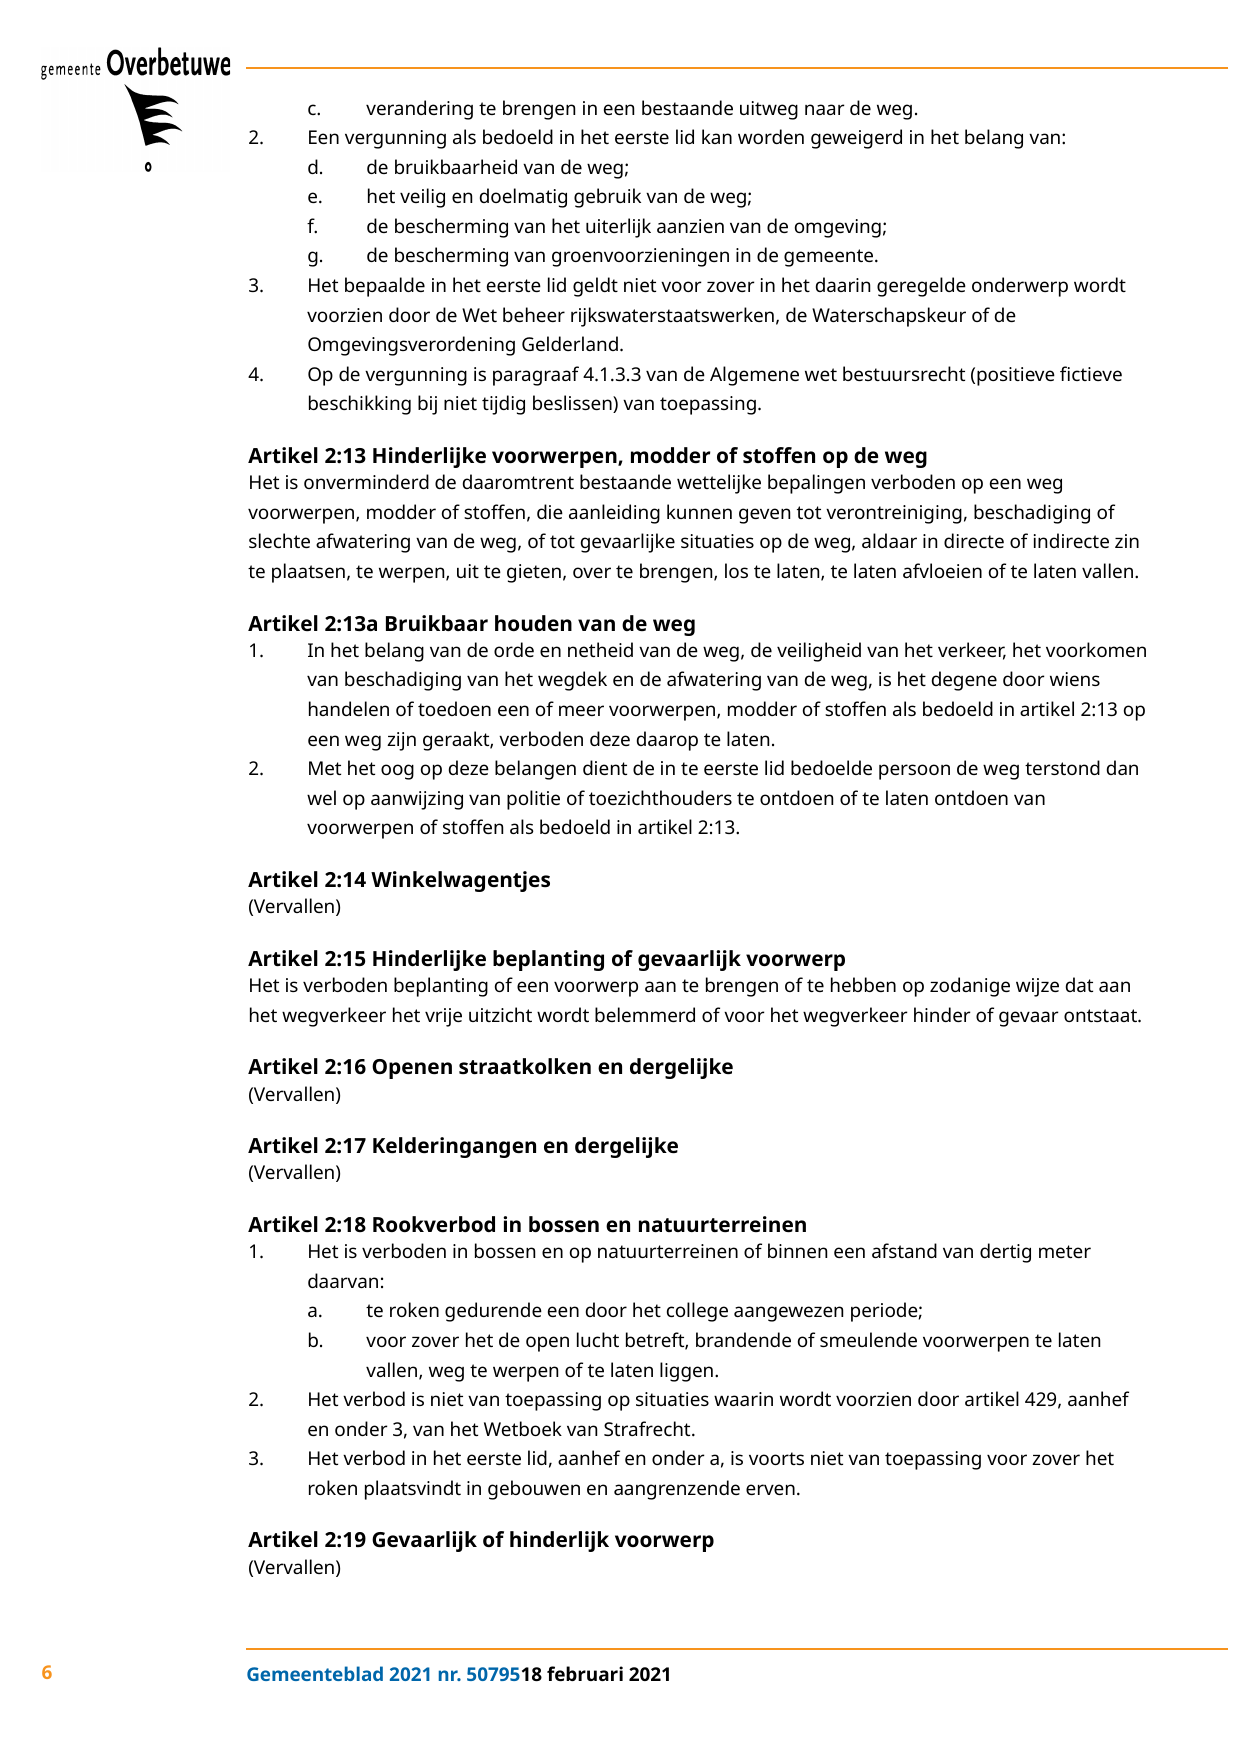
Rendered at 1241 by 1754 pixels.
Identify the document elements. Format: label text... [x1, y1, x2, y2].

text Artikel 2:17 Kelderingangen en dergelijke [248, 1131, 1152, 1159]
text Het is onverminderd de daaromtrent bestaande wettelijke bepalingen verboden op een weg voorwerpen, modder of stoffen, die aanleiding kunnen geven tot verontreiniging, beschadiging of slechte afwatering van de weg, of tot gevaarlijke situaties op de weg, aldaar in directe of indirecte zin te plaatsen, te werpen, uit te gieten, over te brengen, los te laten, te laten afvloeien of te laten vallen. [248, 469, 1152, 584]
list de bescherming van het uiterlijk aanzien van de omgeving; [307, 213, 1152, 239]
list Op de vergunning is paragraaf 4.1.3.3 van de Algemene wet bestuursrecht (positieve fictieve beschikking bij niet tijdig beslissen) van toepassing. [248, 361, 1152, 416]
text Artikel 2:18 Rookverbod in bossen en natuurterreinen [248, 1210, 1152, 1238]
list de bescherming van groenvoorzieningen in de gemeente. [307, 243, 1152, 268]
text Artikel 2:14 Winkelwagentjes [248, 865, 1152, 893]
list Het verbod is niet van toepassing op situaties waarin wordt voorzien door artikel 429, aanhef en onder 3, van het Wetboek van Strafrecht. [248, 1386, 1152, 1442]
list voor zover het de open lucht betreft, brandende of smeulende voorwerpen te laten vallen, weg te werpen of te laten liggen. [307, 1327, 1152, 1382]
text (Vervallen) [248, 893, 1152, 919]
list Met het oog op deze belangen dient de in te eerste lid bedoelde persoon de weg terstond dan wel op aanwijzing van politie of toezichthouders te ontdoen of te laten ontdoen van voorwerpen of stoffen als bedoeld in artikel 2:13. [248, 755, 1152, 840]
list Het is verboden in bossen en op natuurterreinen of binnen een afstand van dertig meter daarvan: [248, 1238, 1152, 1294]
list het veilig en doelmatig gebruik van de weg; [307, 183, 1152, 209]
text Artikel 2:16 Openen straatkolken en dergelijke [248, 1052, 1152, 1081]
text (Vervallen) [248, 1554, 1152, 1580]
list Het verbod in het eerste lid, aanhef en onder a, is voorts niet van toepassing voor zover het roken plaatsvindt in gebouwen en aangrenzende erven. [248, 1446, 1152, 1501]
text (Vervallen) [248, 1081, 1152, 1106]
list verandering te brengen in een bestaande uitweg naar de weg. [307, 95, 1152, 121]
text Het is verboden beplanting of een voorwerp aan te brengen of te hebben op zodanige wijze dat aan het wegverkeer het vrije uitzicht wordt belemmerd of voor het wegverkeer hinder of gevaar ontstaat. [248, 972, 1152, 1028]
text Artikel 2:15 Hinderlijke beplanting of gevaarlijk voorwerp [248, 944, 1152, 972]
list de bruikbaarheid van de weg; [307, 154, 1152, 180]
picture [41, 47, 231, 172]
text Artikel 2:19 Gevaarlijk of hinderlijk voorwerp [248, 1526, 1152, 1554]
text Artikel 2:13a Bruikbaar houden van de weg [248, 609, 1152, 637]
text (Vervallen) [248, 1159, 1152, 1185]
text Artikel 2:13 Hinderlijke voorwerpen, modder of stoffen op de weg [248, 441, 1152, 469]
list Een vergunning als bedoeld in het eerste lid kan worden geweigerd in het belang van: [248, 124, 1152, 150]
list te roken gedurende een door het college aangewezen periode; [307, 1298, 1152, 1323]
list In het belang van de orde en netheid van de weg, de veiligheid van het verkeer, het voorkomen van beschadiging van het wegdek en de afwatering van de weg, is het degene door wiens handelen of toedoen een of meer voorwerpen, modder of stoffen als bedoeld in artikel 2:13 op een weg zijn geraakt, verboden deze daarop te laten. [248, 637, 1152, 752]
list Het bepaalde in het eerste lid geldt niet voor zover in het daarin geregelde onderwerp wordt voorzien door de Wet beheer rijkswaterstaatswerken, de Waterschapskeur of de Omgevingsverordening Gelderland. [248, 272, 1152, 357]
